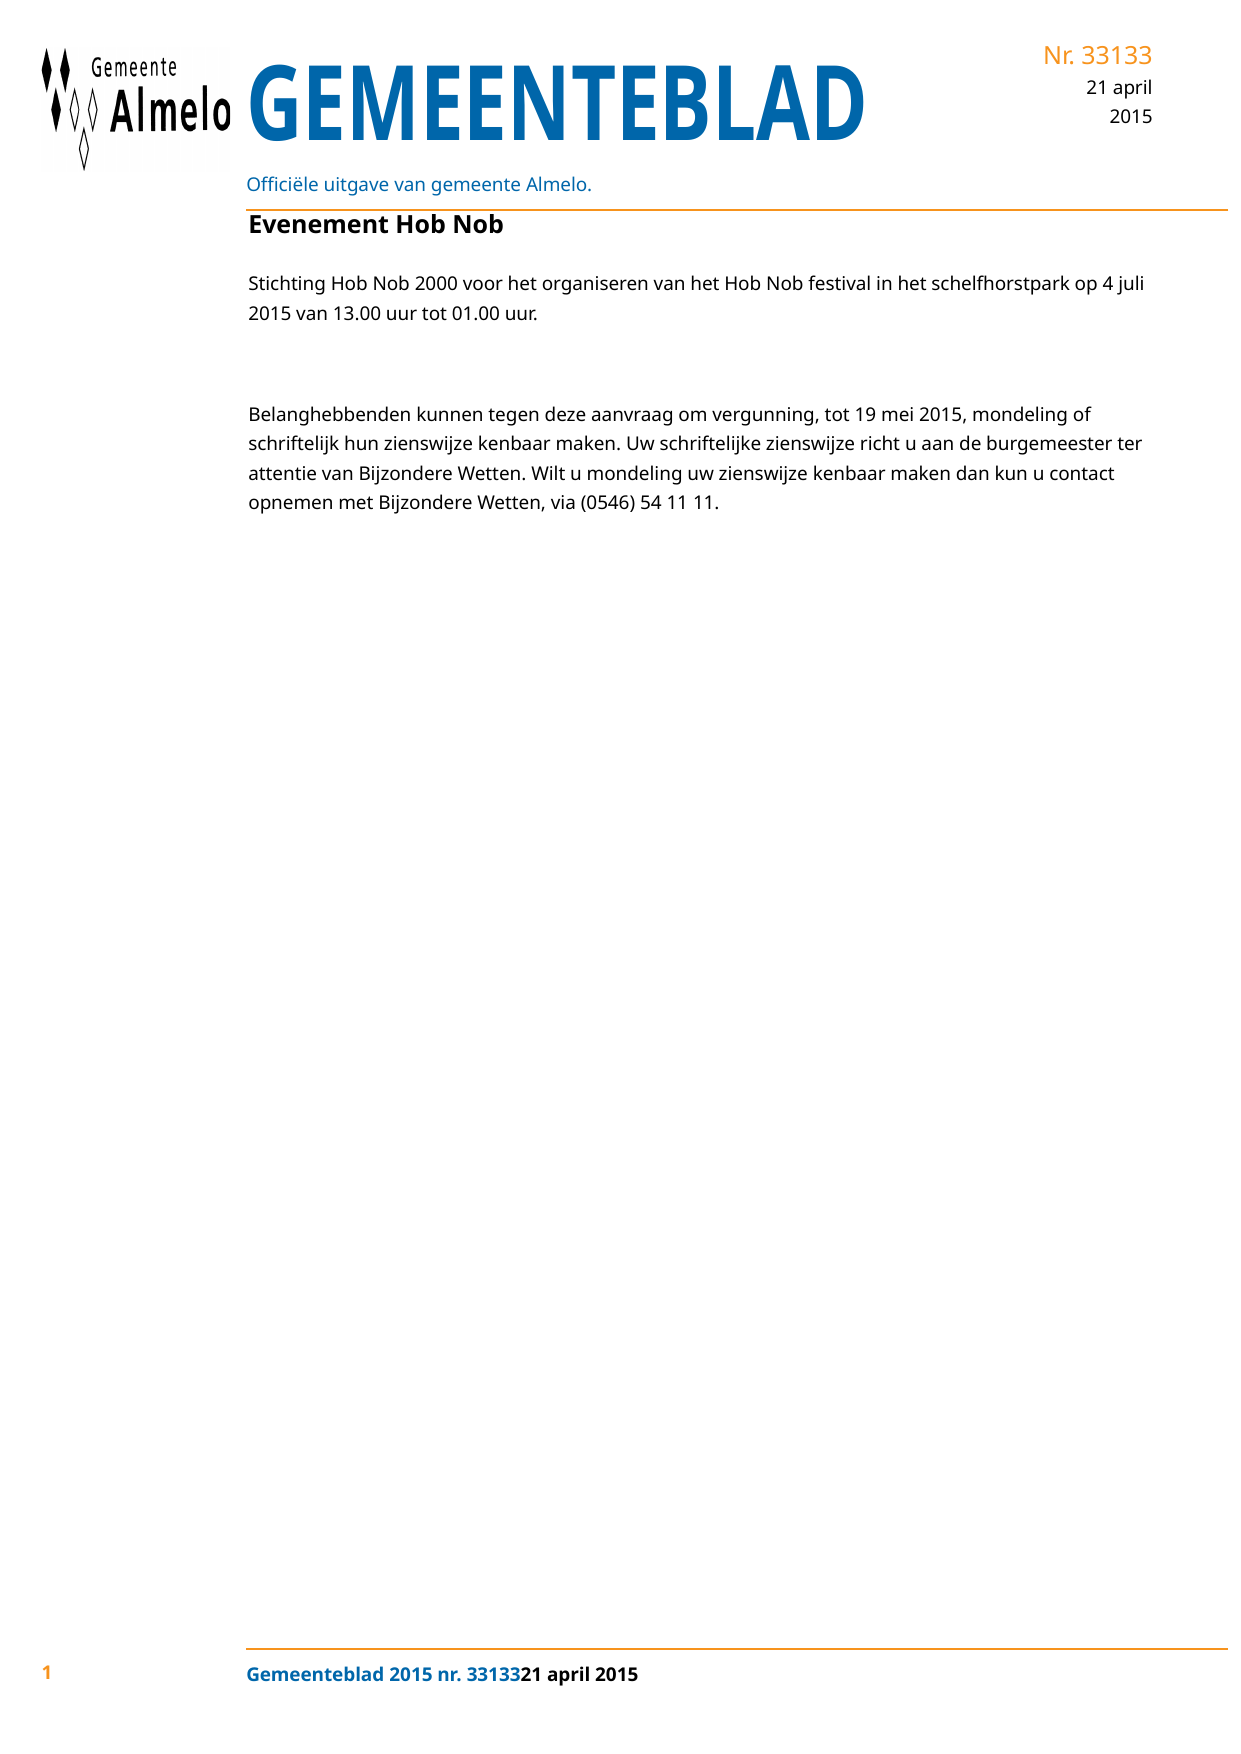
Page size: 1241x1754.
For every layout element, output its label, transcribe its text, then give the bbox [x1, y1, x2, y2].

text Evenement Hob Nob [248, 211, 1152, 241]
text Belanghebbenden kunnen tegen deze aanvraag om vergunning, tot 19 mei 2015, mondeling of schriftelijk hun zienswijze kenbaar maken. Uw schriftelijke zienswijze richt u aan de burgemeester ter attentie van Bijzondere Wetten. Wilt u mondeling uw zienswijze kenbaar maken dan kun u contact opnemen met Bijzondere Wetten, via (0546) 54 11 11. [248, 401, 1152, 515]
text Stichting Hob Nob 2000 voor het organiseren van het Hob Nob festival in het schelfhorstpark op 4 juli 2015 van 13.00 uur tot 01.00 uur. [248, 270, 1152, 326]
picture [41, 47, 231, 172]
